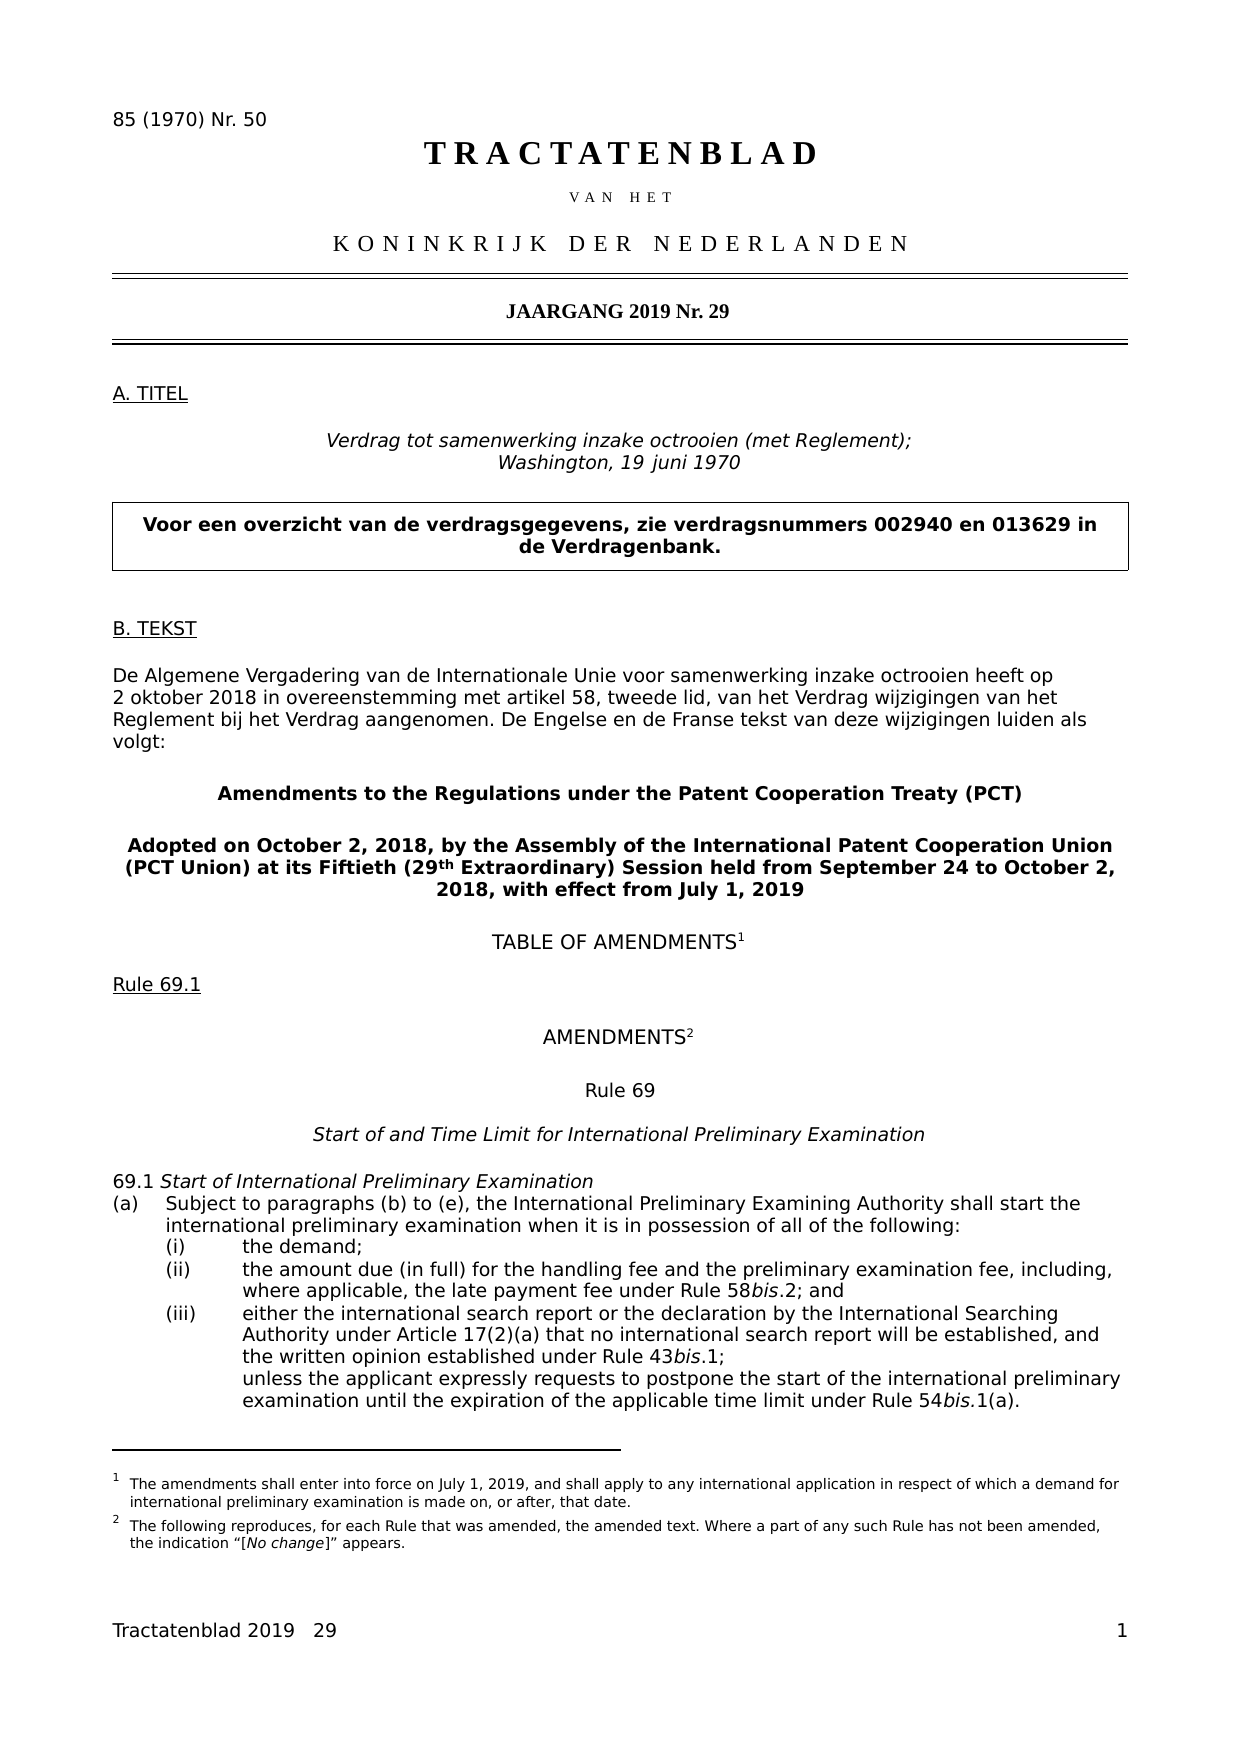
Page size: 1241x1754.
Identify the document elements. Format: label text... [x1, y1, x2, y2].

text (iii) either the international search report or the declaration by the International Searching Authority under Article 17(2)(a) that no international search report will be established, and the written opinion established under Rule 43bis.1; [165, 1302, 1128, 1368]
text Rule 69.1 [112, 974, 1128, 996]
text (ii) the amount due (in full) for the handling fee and the preliminary examination fee, including, where applicable, the late payment fee under Rule 58bis.2; and [165, 1258, 1128, 1302]
subtitle B. TEKST [112, 618, 1128, 640]
text TRACTATENBLAD [112, 133, 1128, 172]
text 85 (1970) Nr. 50 [112, 109, 1128, 131]
text KONINKRIJK DER NEDERLANDEN [112, 229, 1128, 256]
subtitle TABLE OF AMENDMENTS [112, 931, 1128, 954]
text De Algemene Vergadering van de Internationale Unie voor samenwerking inzake octrooien heeft op 2 oktober 2018 in overeenstemming met artikel 58, tweede lid, van het Verdrag wijzigingen van het Reglement bij het Verdrag aangenomen. De Engelse en de Franse tekst van deze wijzigingen luiden als volgt: [112, 665, 1128, 753]
subtitle Adopted on October 2, 2018, by the Assembly of the International Patent Cooperation Union (PCT Union) at its Fiftieth (29th Extraordinary) Session held from September 24 to October 2, 2018, with effect from July 1, 2019 [112, 835, 1128, 901]
subtitle Rule 69 Start of and Time Limit for International Preliminary Examination [112, 1079, 1128, 1146]
text JAARGANG 2019 Nr. 29 [112, 299, 1128, 323]
text Verdrag tot samenwerking inzake octrooien (met Reglement); [112, 430, 1128, 452]
text 69.1 Start of International Preliminary Examination [112, 1171, 1128, 1192]
text The following reproduces, for each Rule that was amended, the amended text. Where a part of any such Rule has not been amended, the indication “[No change]” appears. [112, 1513, 1128, 1552]
text The amendments shall enter into force on July 1, 2019, and shall apply to any international application in respect of which a demand for international preliminary examination is made on, or after, that date. [112, 1471, 1128, 1510]
subtitle A. TITEL [112, 383, 1128, 405]
subtitle AMENDMENTS [112, 1026, 1128, 1049]
text (a) Subject to paragraphs (b) to (e), the International Preliminary Examining Authority shall start the international preliminary examination when it is in possession of all of the following: [112, 1192, 1128, 1236]
text VAN HET [112, 189, 1128, 206]
text Washington, 19 juni 1970 [112, 452, 1128, 474]
text unless the applicant expressly requests to postpone the start of the international preliminary examination until the expiration of the applicable time limit under Rule 54bis.1(a). [242, 1368, 1128, 1412]
subtitle Amendments to the Regulations under the Patent Cooperation Treaty (PCT) [112, 783, 1128, 805]
text (i) the demand; [165, 1236, 1128, 1258]
